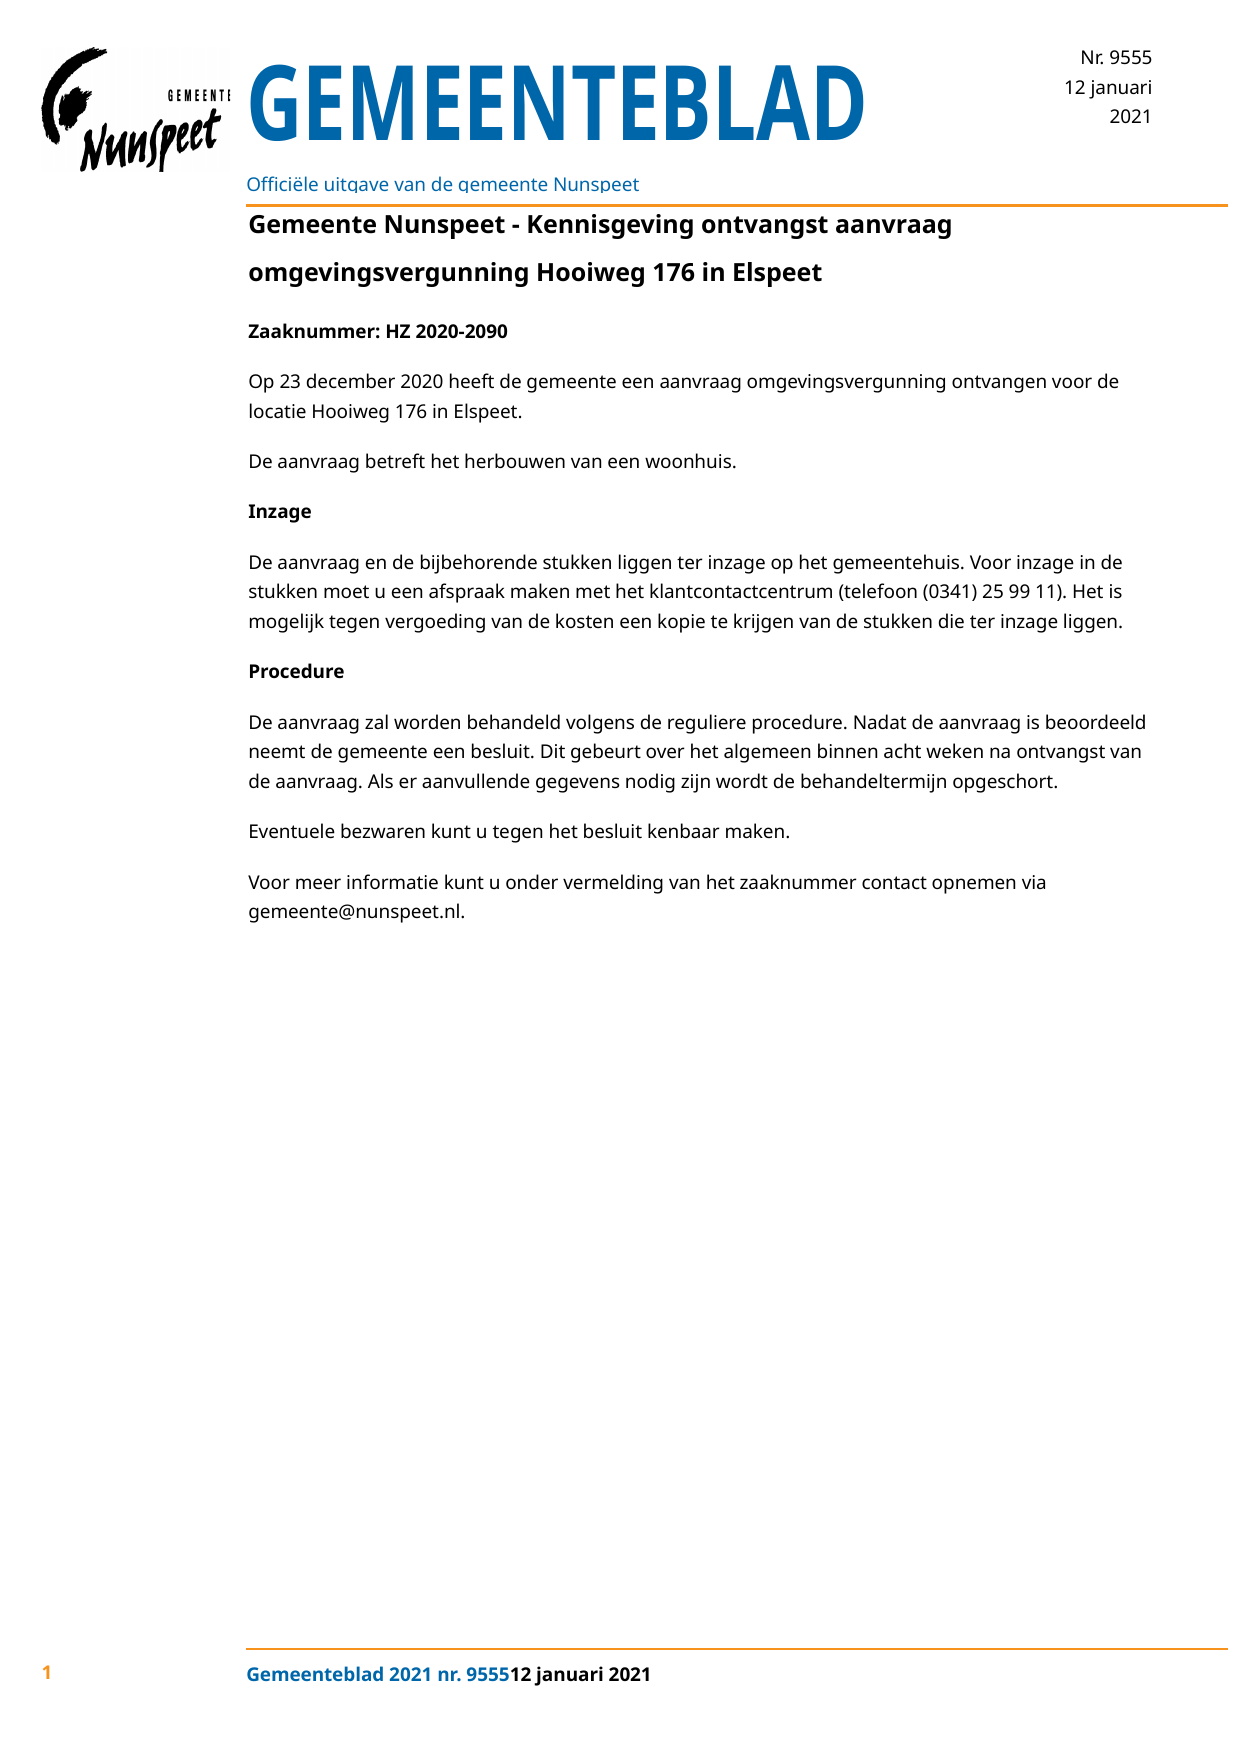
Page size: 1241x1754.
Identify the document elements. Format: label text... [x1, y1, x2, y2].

text Op 23 december 2020 heeft de gemeente een aanvraag omgevingsvergunning ontvangen voor de locatie Hooiweg 176 in Elspeet. [248, 368, 1152, 424]
text Inzage [248, 499, 1152, 524]
picture [41, 47, 231, 172]
text Eventuele bezwaren kunt u tegen het besluit kenbaar maken. [248, 819, 1152, 844]
text Voor meer informatie kunt u onder vermelding van het zaaknummer contact opnemen via gemeente@nunspeet.nl. [248, 869, 1152, 924]
text Procedure [248, 659, 1152, 684]
text Gemeente Nunspeet - Kennisgeving ontvangst aanvraag omgevingsvergunning Hooiweg 176 in Elspeet [248, 207, 1152, 288]
text De aanvraag en de bijbehorende stukken liggen ter inzage op het gemeentehuis. Voor inzage in de stukken moet u een afspraak maken met het klantcontactcentrum (telefoon (0341) 25 99 11). Het is mogelijk tegen vergoeding van de kosten een kopie te krijgen van de stukken die ter inzage liggen. [248, 549, 1152, 634]
text De aanvraag betreft het herbouwen van een woonhuis. [248, 448, 1152, 474]
text De aanvraag zal worden behandeld volgens de reguliere procedure. Nadat de aanvraag is beoordeeld neemt de gemeente een besluit. Dit gebeurt over het algemeen binnen acht weken na ontvangst van de aanvraag. Als er aanvullende gegevens nodig zijn wordt de behandeltermijn opgeschort. [248, 709, 1152, 794]
text Zaaknummer: HZ 2020-2090 [248, 318, 1152, 344]
